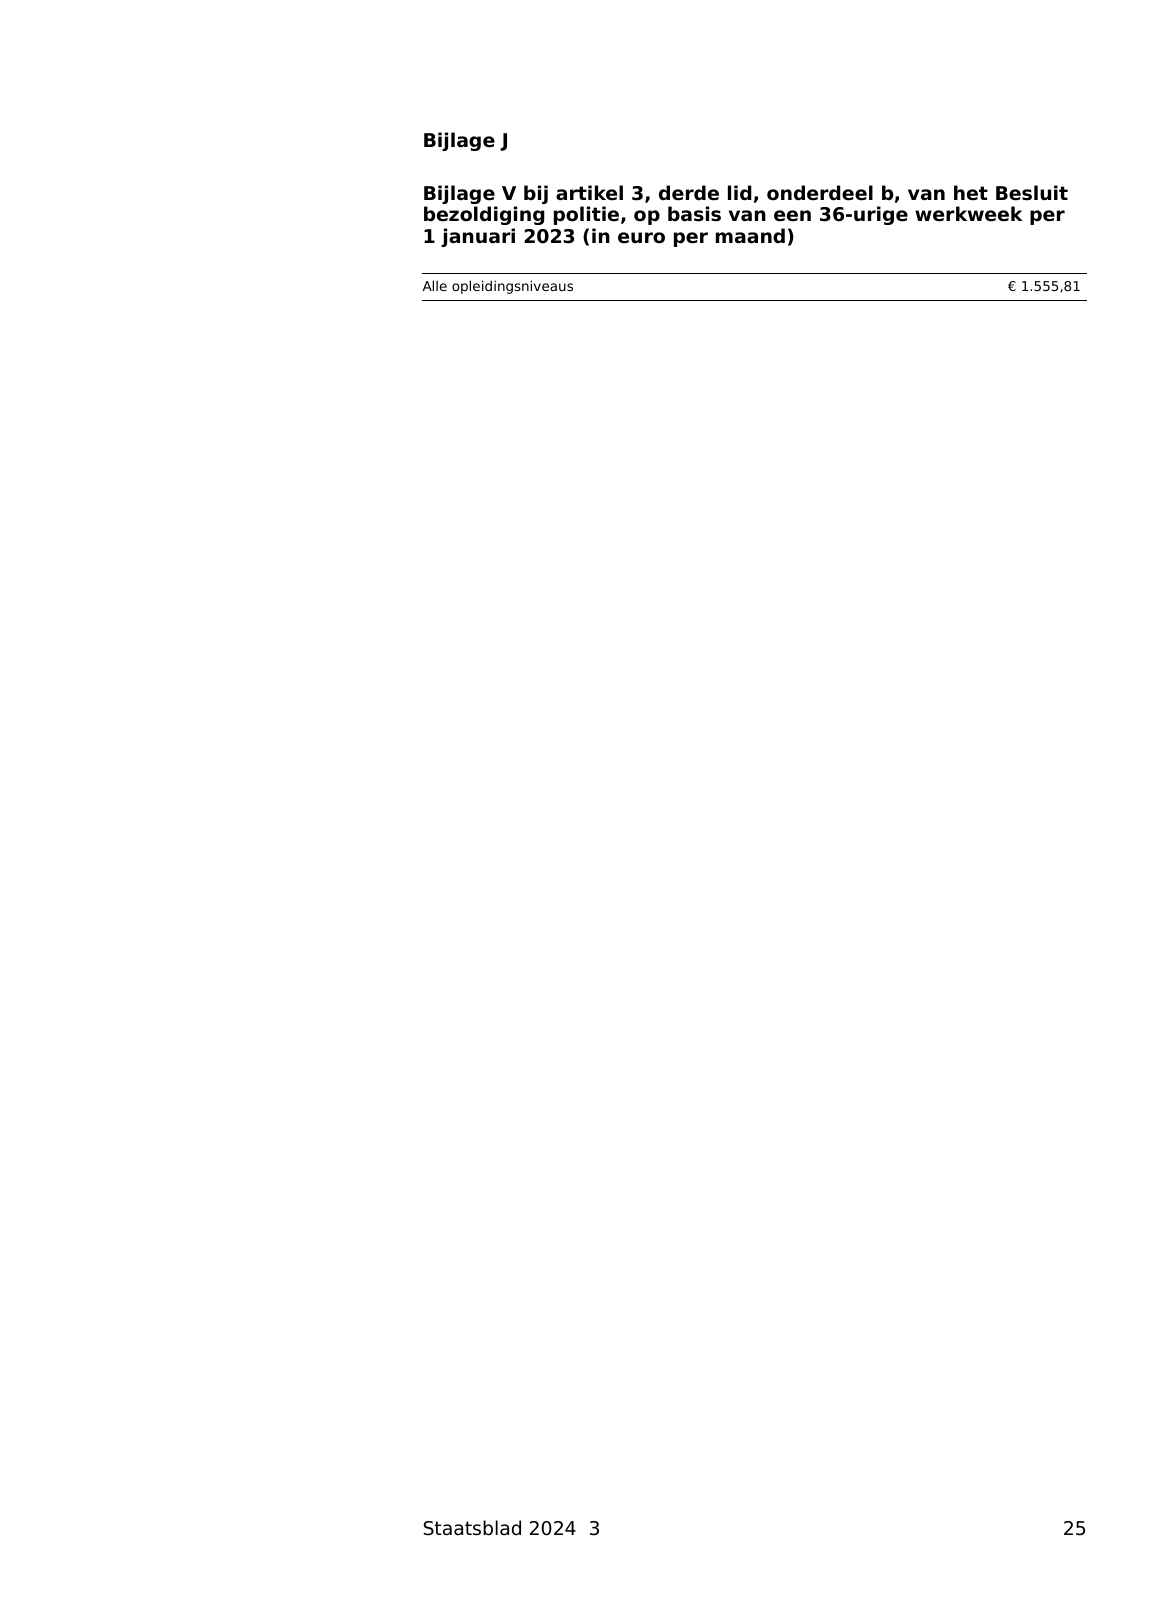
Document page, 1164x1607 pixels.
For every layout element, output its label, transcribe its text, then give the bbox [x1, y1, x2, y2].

subtitle Bijlage J [422, 130, 1087, 152]
table_header € 1.555,81 [923, 274, 1087, 299]
table_header Alle opleidingsniveaus [422, 274, 923, 299]
subtitle Bijlage V bij artikel 3, derde lid, onderdeel b, van het Besluit bezoldiging politie, op basis van een 36-urige werkweek per 1 januari 2023 (in euro per maand) [422, 182, 1087, 248]
